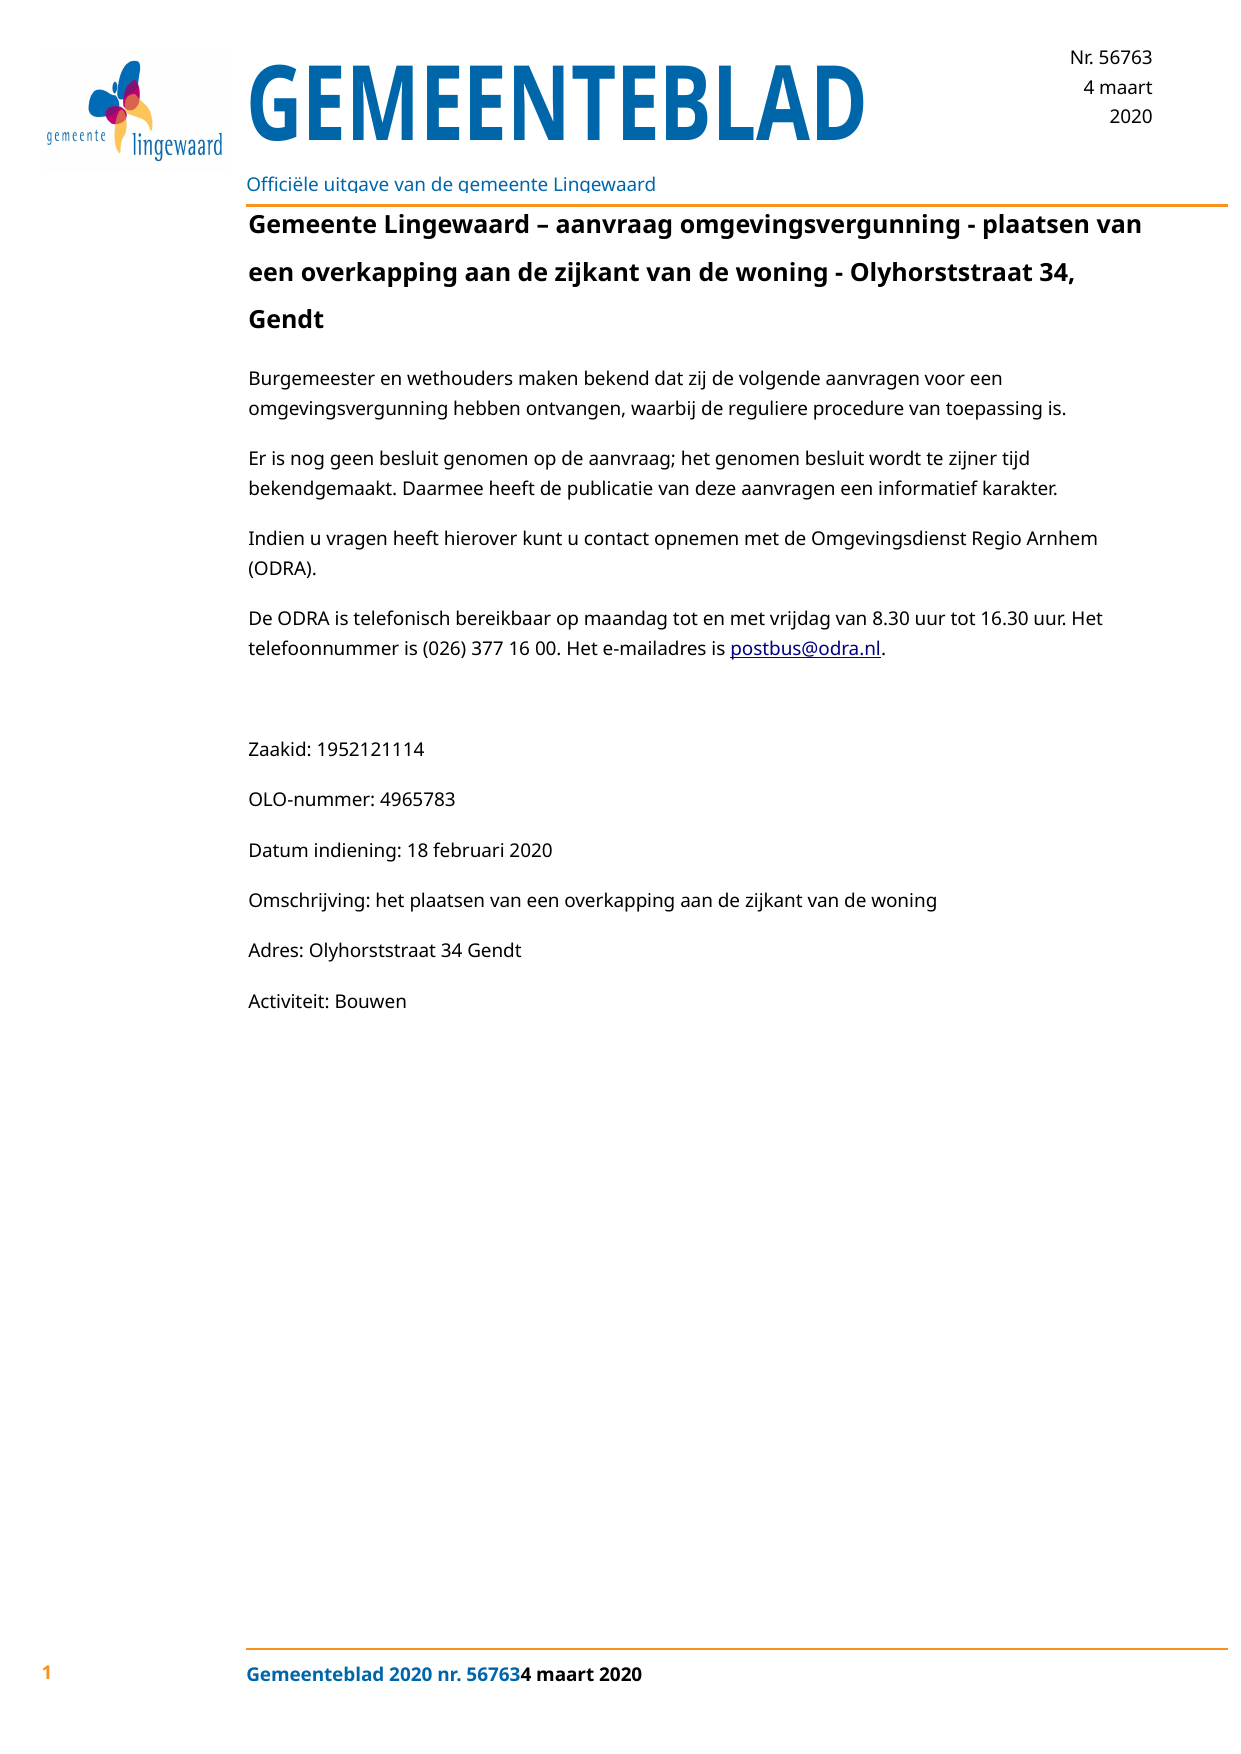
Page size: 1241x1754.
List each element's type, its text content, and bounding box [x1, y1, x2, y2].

text Zaakid: 1952121114 [248, 736, 1152, 762]
text Indien u vragen heeft hierover kunt u contact opnemen met de Omgevingsdienst Regio Arnhem (ODRA). [248, 526, 1152, 581]
text Burgemeester en wethouders maken bekend dat zij de volgende aanvragen voor een omgevingsvergunning hebben ontvangen, waarbij de reguliere procedure van toepassing is. [248, 366, 1152, 421]
text Omschrijving: het plaatsen van een overkapping aan de zijkant van de woning [248, 887, 1152, 913]
text Gemeente Lingewaard – aanvraag omgevingsvergunning - plaatsen van een overkapping aan de zijkant van de woning - Olyhorststraat 34, Gendt [248, 207, 1152, 336]
text De ODRA is telefonisch bereikbaar op maandag tot en met vrijdag van 8.30 uur tot 16.30 uur. Het telefoonnummer is (026) 377 16 00. Het e-mailadres is postbus@odra.nl. [248, 606, 1152, 661]
picture [41, 47, 231, 172]
text Activiteit: Bouwen [248, 988, 1152, 1014]
text Datum indiening: 18 februari 2020 [248, 837, 1152, 862]
text Adres: Olyhorststraat 34 Gendt [248, 938, 1152, 963]
text OLO-nummer: 4965783 [248, 786, 1152, 812]
text Er is nog geen besluit genomen op de aanvraag; het genomen besluit wordt te zijner tijd bekendgemaakt. Daarmee heeft de publicatie van deze aanvragen een informatief karakter. [248, 446, 1152, 501]
